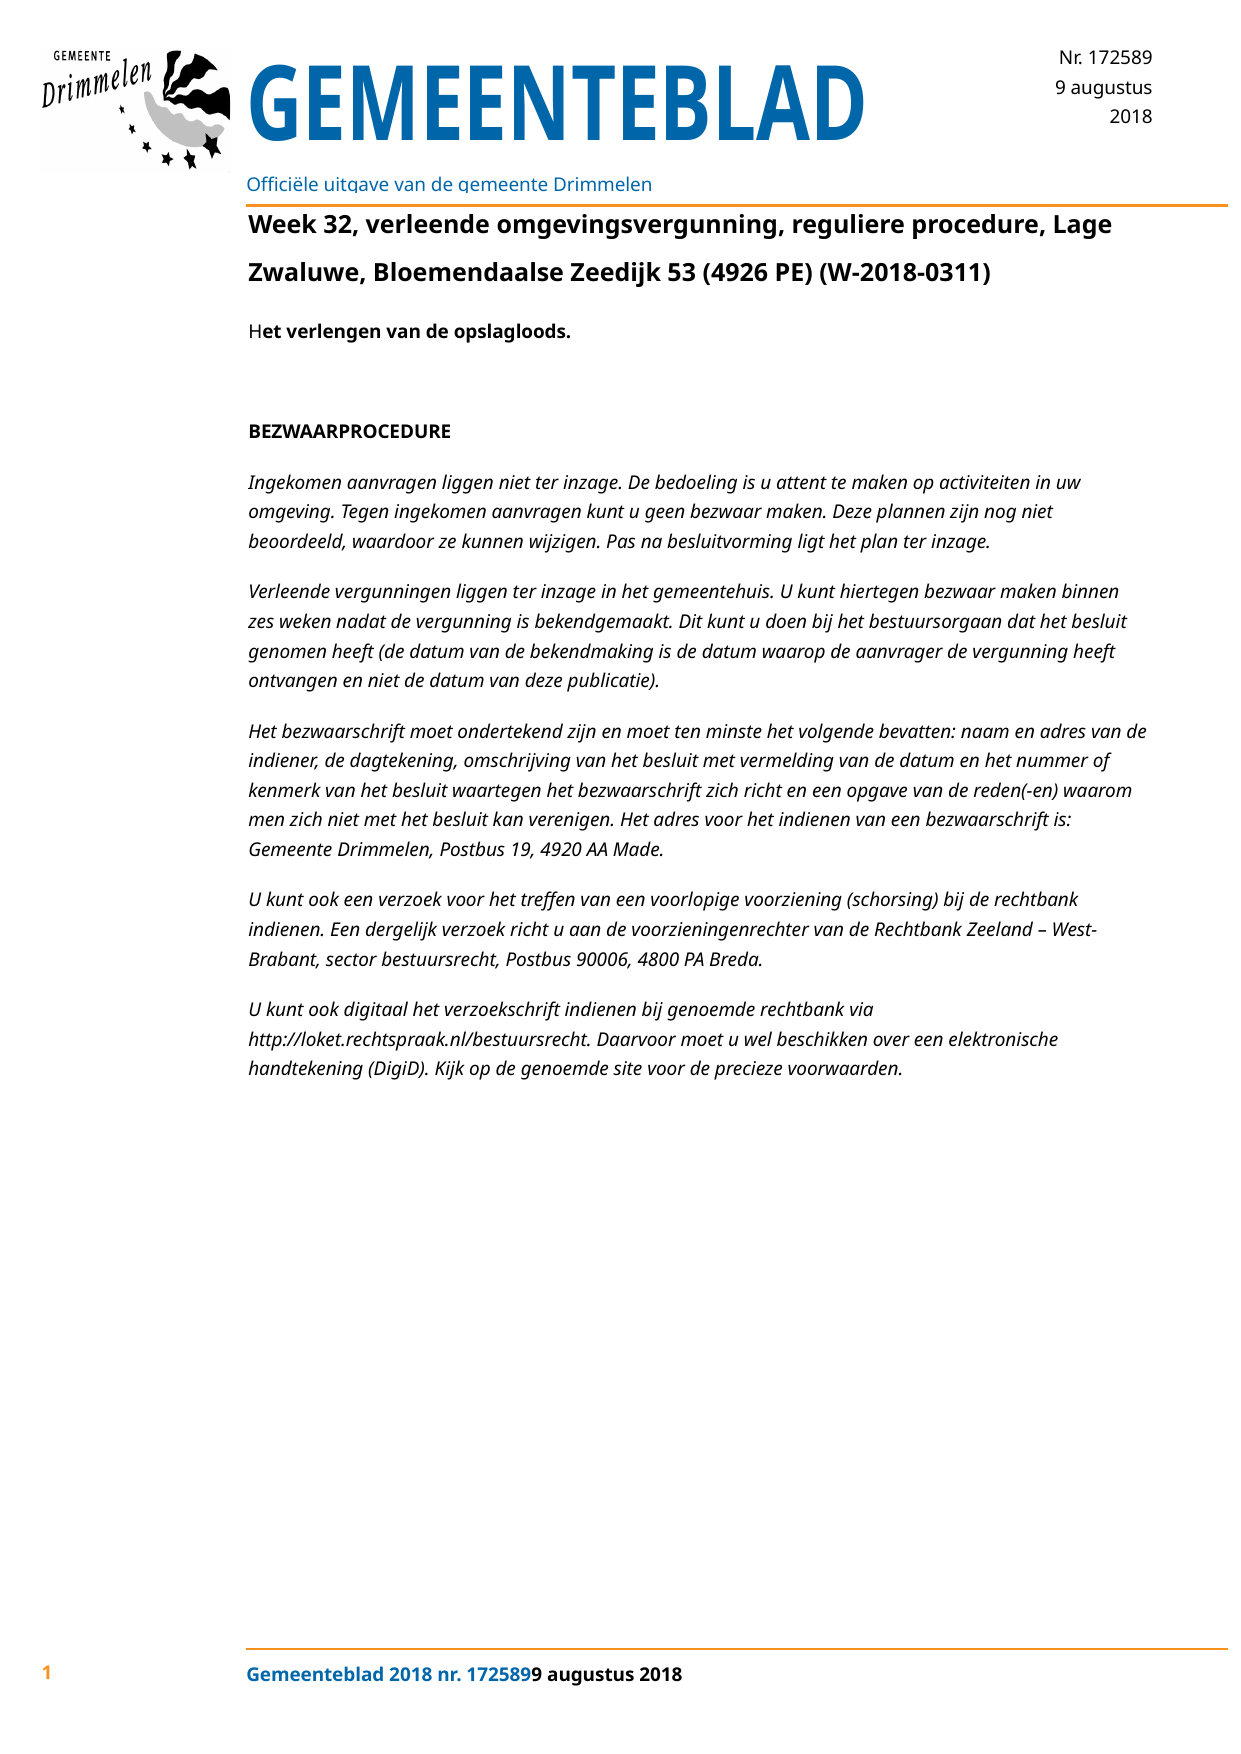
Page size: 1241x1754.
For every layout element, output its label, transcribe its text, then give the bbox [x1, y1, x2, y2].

text U kunt ook een verzoek voor het treffen van een voorlopige voorziening (schorsing) bij de rechtbank indienen. Een dergelijk verzoek richt u aan de voorzieningenrechter van de Rechtbank Zeeland – West-Brabant, sector bestuursrecht, Postbus 90006, 4800 PA Breda. [248, 887, 1152, 972]
text Ingekomen aanvragen liggen niet ter inzage. De bedoeling is u attent te maken op activiteiten in uw omgeving. Tegen ingekomen aanvragen kunt u geen bezwaar maken. Deze plannen zijn nog niet beoordeeld, waardoor ze kunnen wijzigen. Pas na besluitvorming ligt het plan ter inzage. [248, 469, 1152, 554]
text BEZWAARPROCEDURE [248, 419, 1152, 444]
text Het verlengen van de opslagloods. [248, 318, 1152, 344]
picture [41, 47, 231, 172]
text U kunt ook digitaal het verzoekschrift indienen bij genoemde rechtbank via http://loket.rechtspraak.nl/bestuursrecht. Daarvoor moet u wel beschikken over een elektronische handtekening (DigiD). Kijk op de genoemde site voor de precieze voorwaarden. [248, 996, 1152, 1081]
text Het bezwaarschrift moet ondertekend zijn en moet ten minste het volgende bevatten: naam en adres van de indiener, de dagtekening, omschrijving van het besluit met vermelding van de datum en het nummer of kenmerk van het besluit waartegen het bezwaarschrift zich richt en een opgave van de reden(-en) waarom men zich niet met het besluit kan verenigen. Het adres voor het indienen van een bezwaarschrift is: Gemeente Drimmelen, Postbus 19, 4920 AA Made. [248, 718, 1152, 862]
text Verleende vergunningen liggen ter inzage in het gemeentehuis. U kunt hiertegen bezwaar maken binnen zes weken nadat de vergunning is bekendgemaakt. Dit kunt u doen bij het bestuursorgaan dat het besluit genomen heeft (de datum van de bekendmaking is de datum waarop de aanvrager de vergunning heeft ontvangen en niet de datum van deze publicatie). [248, 579, 1152, 693]
text Week 32, verleende omgevingsvergunning, reguliere procedure, Lage Zwaluwe, Bloemendaalse Zeedijk 53 (4926 PE) (W-2018-0311) [248, 207, 1152, 288]
